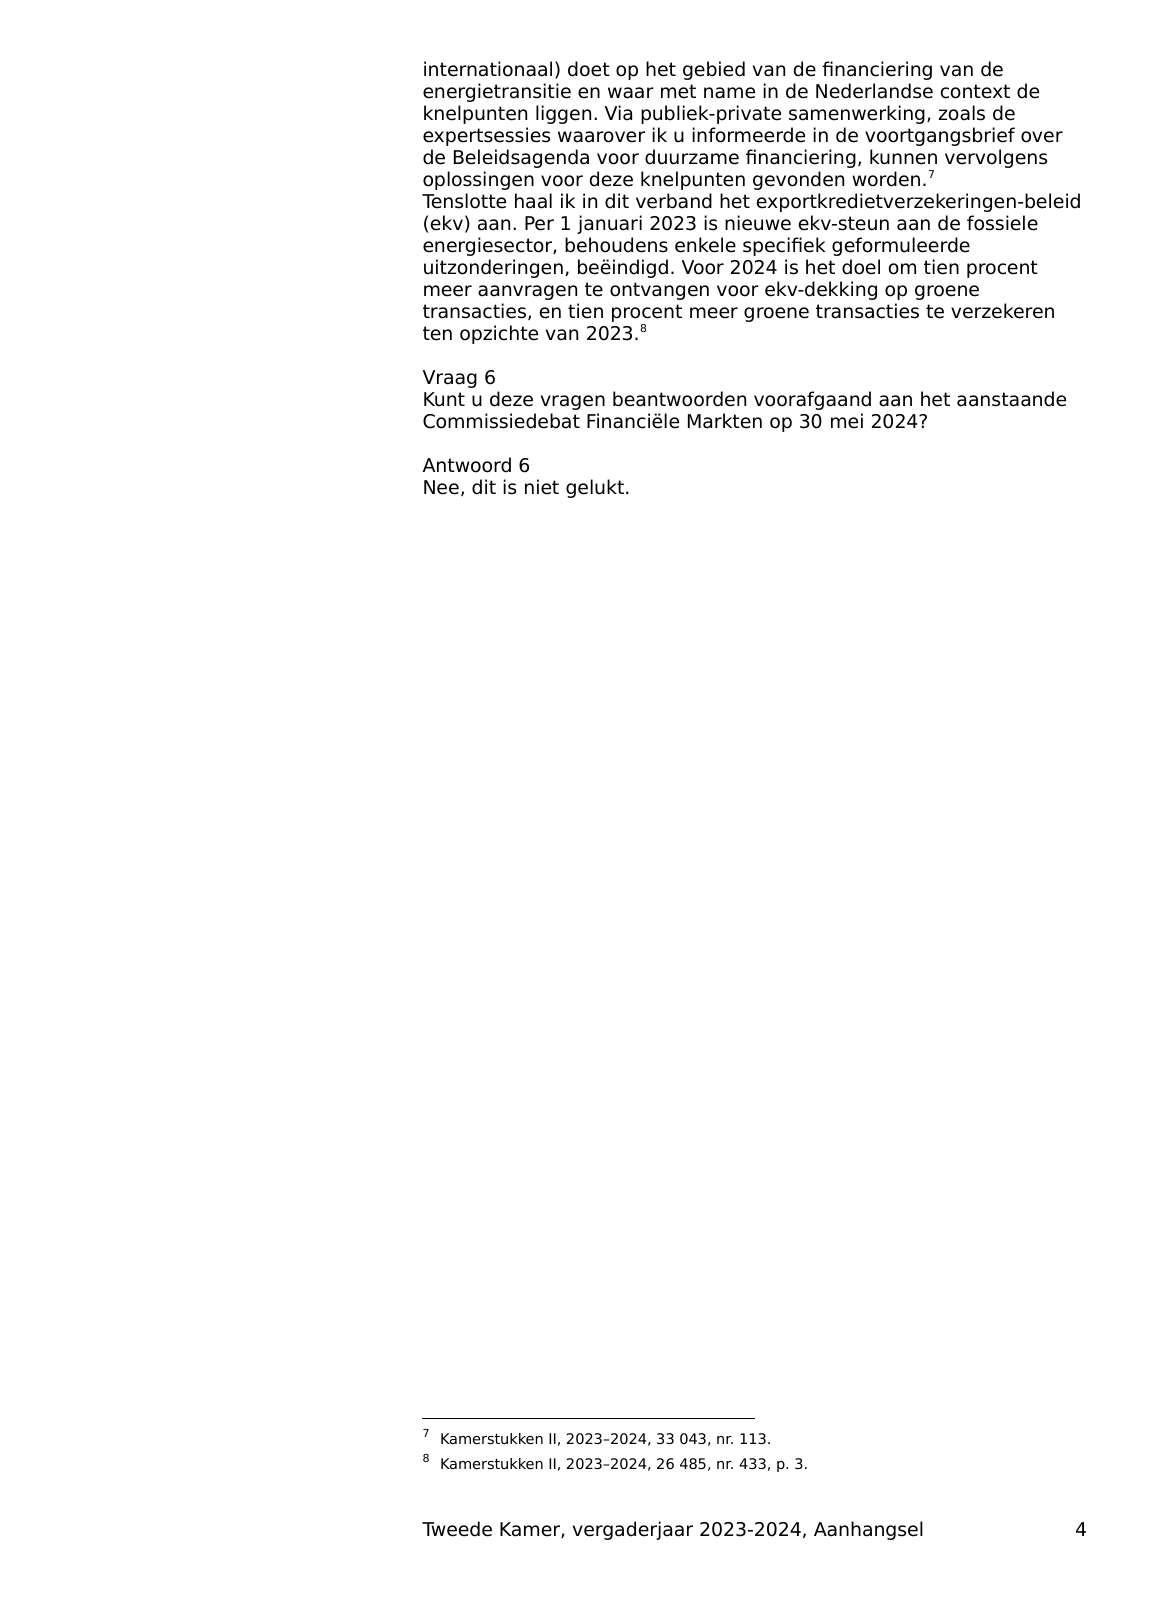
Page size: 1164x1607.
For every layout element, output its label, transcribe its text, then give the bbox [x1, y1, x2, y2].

text internationaal) doet op het gebied van de financiering van de energietransitie en waar met name in de Nederlandse context de knelpunten liggen. Via publiek-private samenwerking, zoals de expertsessies waarover ik u informeerde in de voortgangsbrief over de Beleidsagenda voor duurzame financiering, kunnen vervolgens oplossingen voor deze knelpunten gevonden worden. [422, 59, 1087, 191]
text Kamerstukken II, 2023–2024, 26 485, nr. 433, p. 3. [422, 1452, 1087, 1474]
text Antwoord 6 [422, 455, 1087, 477]
text Tenslotte haal ik in dit verband het exportkredietverzekeringen-beleid (ekv) aan. Per 1 januari 2023 is nieuwe ekv-steun aan de fossiele energiesector, behoudens enkele specifiek geformuleerde uitzonderingen, beëindigd. Voor 2024 is het doel om tien procent meer aanvragen te ontvangen voor ekv-dekking op groene transacties, en tien procent meer groene transacties te verzekeren ten opzichte van 2023. [422, 191, 1087, 345]
text Nee, dit is niet gelukt. [422, 477, 1087, 499]
text Kunt u deze vragen beantwoorden voorafgaand aan het aanstaande Commissiedebat Financiële Markten op 30 mei 2024? [422, 389, 1087, 433]
text Kamerstukken II, 2023–2024, 33 043, nr. 113. [422, 1427, 1087, 1449]
text Vraag 6 [422, 367, 1087, 389]
